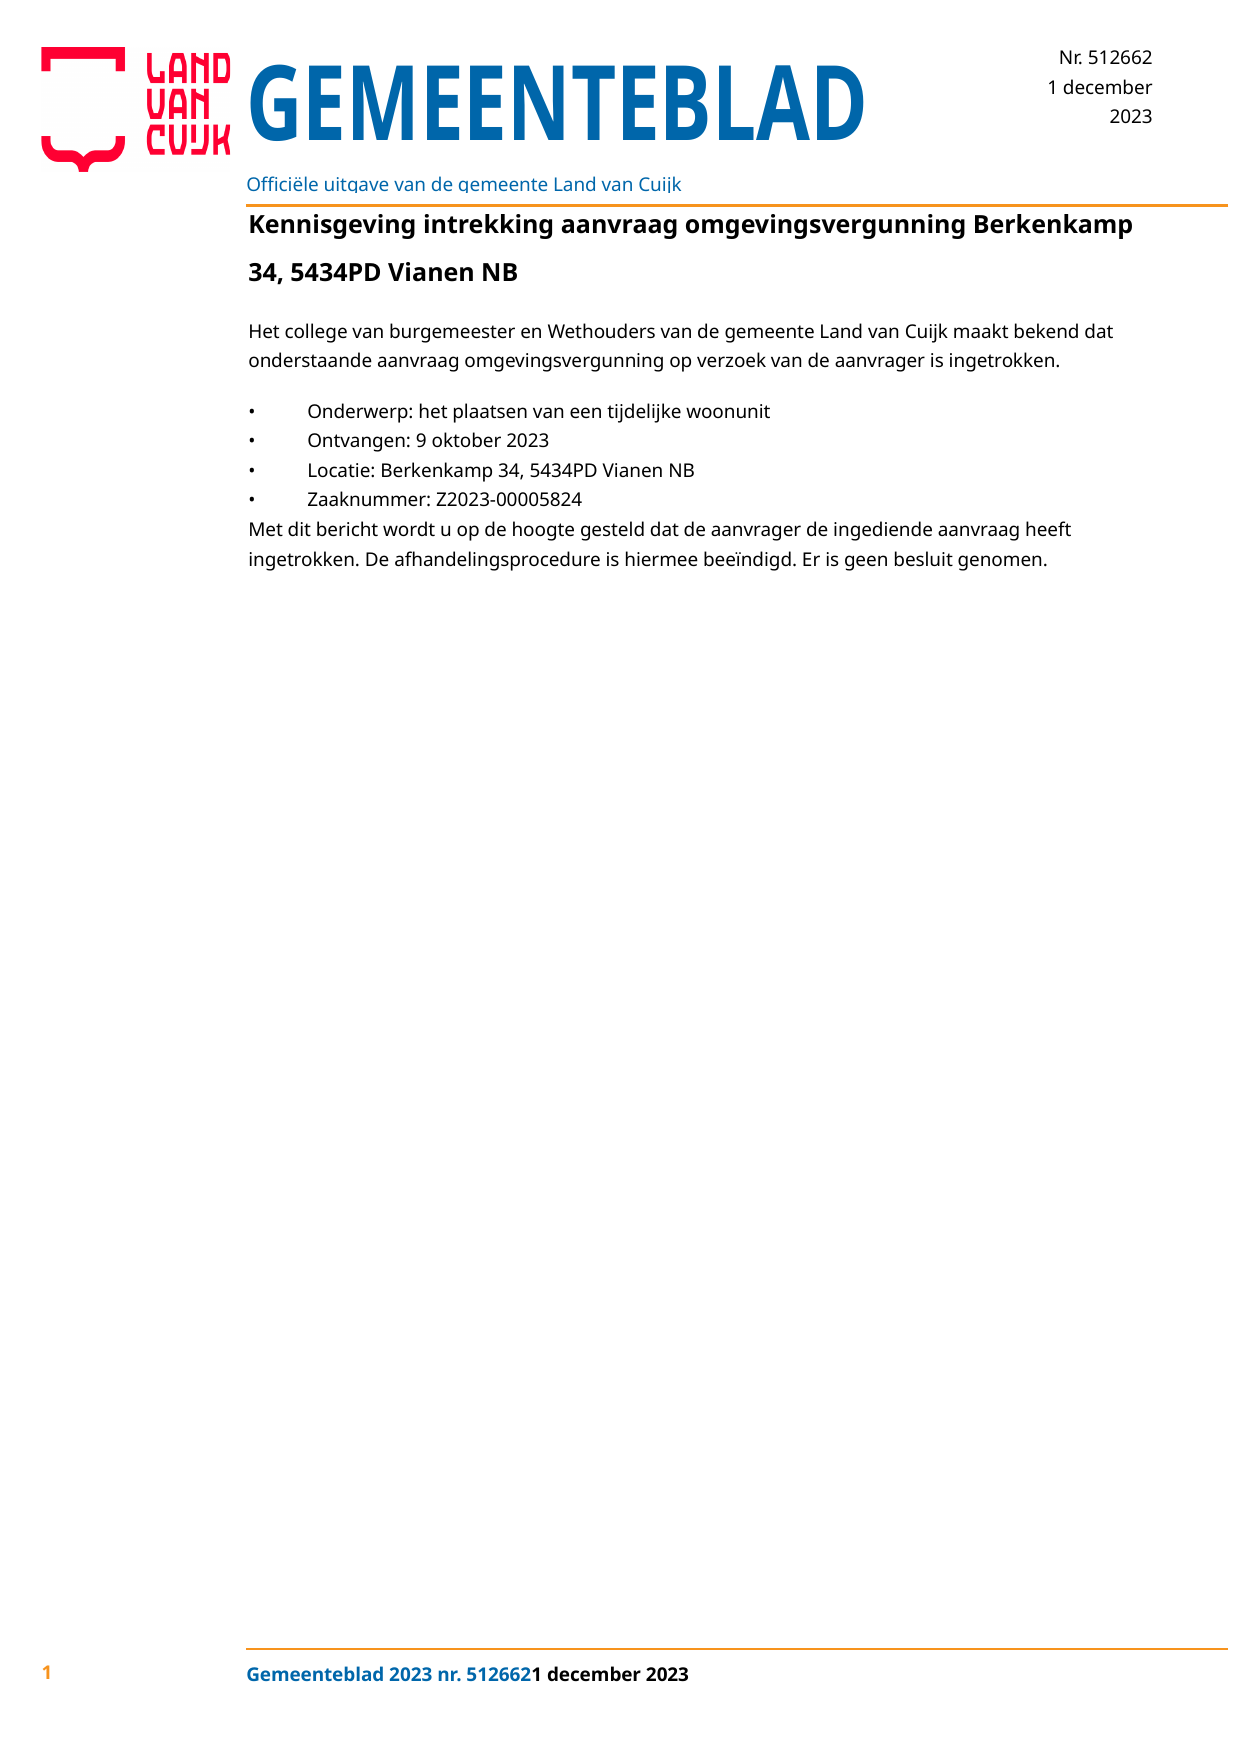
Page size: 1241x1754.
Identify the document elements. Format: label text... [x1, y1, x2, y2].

list Ontvangen: 9 oktober 2023 [248, 427, 1152, 453]
text Kennisgeving intrekking aanvraag omgevingsvergunning Berkenkamp 34, 5434PD Vianen NB [248, 207, 1152, 288]
list Onderwerp: het plaatsen van een tijdelijke woonunit [248, 398, 1152, 424]
list Zaaknummer: Z2023-00005824 [248, 487, 1152, 512]
text Met dit bericht wordt u op de hoogte gesteld dat de aanvrager de ingediende aanvraag heeft ingetrokken. De afhandelingsprocedure is hiermee beeïndigd. Er is geen besluit genomen. [248, 516, 1152, 572]
list Locatie: Berkenkamp 34, 5434PD Vianen NB [248, 457, 1152, 483]
picture [41, 47, 231, 172]
text Het college van burgemeester en Wethouders van de gemeente Land van Cuijk maakt bekend dat onderstaande aanvraag omgevingsvergunning op verzoek van de aanvrager is ingetrokken. [248, 318, 1152, 373]
